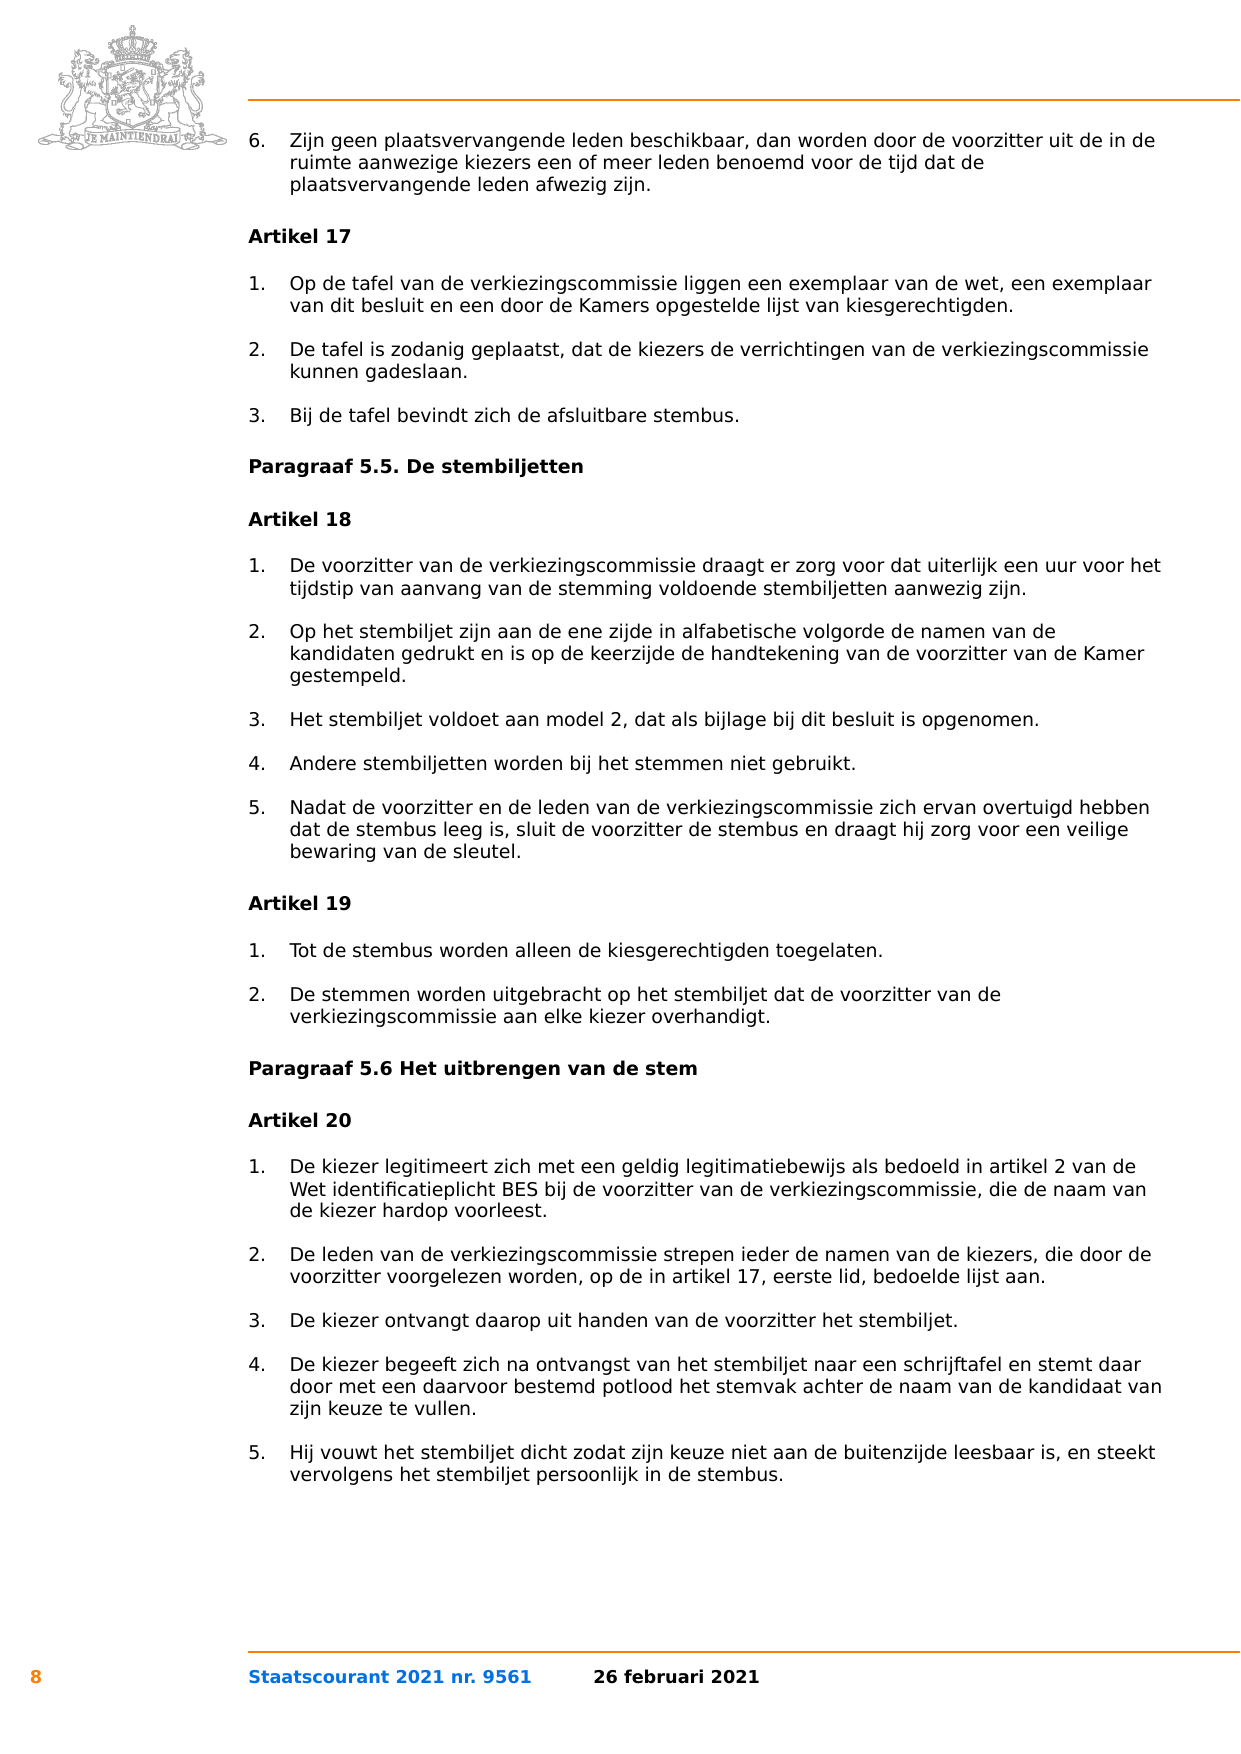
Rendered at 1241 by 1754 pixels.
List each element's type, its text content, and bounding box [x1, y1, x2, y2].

text 1. De kiezer legitimeert zich met een geldig legitimatiebewijs als bedoeld in artikel 2 van de Wet identificatieplicht BES bij de voorzitter van de verkiezingscommissie, die de naam van de kiezer hardop voorleest. [248, 1156, 1163, 1222]
subtitle Paragraaf 5.6 Het uitbrengen van de stem [248, 1057, 1163, 1079]
text 1. Tot de stembus worden alleen de kiesgerechtigden toegelaten. [248, 940, 1163, 962]
subtitle Paragraaf 5.5. De stembiljetten [248, 456, 1163, 478]
text 4. Andere stembiljetten worden bij het stemmen niet gebruikt. [248, 753, 1163, 775]
text 3. De kiezer ontvangt daarop uit handen van de voorzitter het stembiljet. [248, 1310, 1163, 1332]
text 2. De stemmen worden uitgebracht op het stembiljet dat de voorzitter van de verkiezingscommissie aan elke kiezer overhandigt. [248, 983, 1163, 1027]
subtitle Artikel 17 [248, 226, 1163, 248]
text 3. Het stembiljet voldoet aan model 2, dat als bijlage bij dit besluit is opgenomen. [248, 709, 1163, 731]
text 2. De tafel is zodanig geplaatst, dat de kiezers de verrichtingen van de verkiezingscommissie kunnen gadeslaan. [248, 339, 1163, 383]
text 6. Zijn geen plaatsvervangende leden beschikbaar, dan worden door de voorzitter uit de in de ruimte aanwezige kiezers een of meer leden benoemd voor de tijd dat de plaatsvervangende leden afwezig zijn. [248, 130, 1163, 196]
text 1. De voorzitter van de verkiezingscommissie draagt er zorg voor dat uiterlijk een uur voor het tijdstip van aanvang van de stemming voldoende stembiljetten aanwezig zijn. [248, 555, 1163, 599]
text 5. Hij vouwt het stembiljet dicht zodat zijn keuze niet aan de buitenzijde leesbaar is, en steekt vervolgens het stembiljet persoonlijk in de stembus. [248, 1442, 1163, 1486]
text 4. De kiezer begeeft zich na ontvangst van het stembiljet naar een schrijftafel en stemt daar door met een daarvoor bestemd potlood het stemvak achter de naam van de kandidaat van zijn keuze te vullen. [248, 1354, 1163, 1420]
picture [38, 25, 227, 150]
subtitle Artikel 19 [248, 893, 1163, 915]
text 3. Bij de tafel bevindt zich de afsluitbare stembus. [248, 404, 1163, 426]
text 2. Op het stembiljet zijn aan de ene zijde in alfabetische volgorde de namen van de kandidaten gedrukt en is op de keerzijde de handtekening van de voorzitter van de Kamer gestempeld. [248, 621, 1163, 687]
subtitle Artikel 18 [248, 508, 1163, 530]
text 5. Nadat de voorzitter en de leden van de verkiezingscommissie zich ervan overtuigd hebben dat de stembus leeg is, sluit de voorzitter de stembus en draagt hij zorg voor een veilige bewaring van de sleutel. [248, 797, 1163, 863]
text 1. Op de tafel van de verkiezingscommissie liggen een exemplaar van de wet, een exemplaar van dit besluit en een door de Kamers opgestelde lijst van kiesgerechtigden. [248, 273, 1163, 317]
subtitle Artikel 20 [248, 1109, 1163, 1131]
text 2. De leden van de verkiezingscommissie strepen ieder de namen van de kiezers, die door de voorzitter voorgelezen worden, op de in artikel 17, eerste lid, bedoelde lijst aan. [248, 1244, 1163, 1288]
